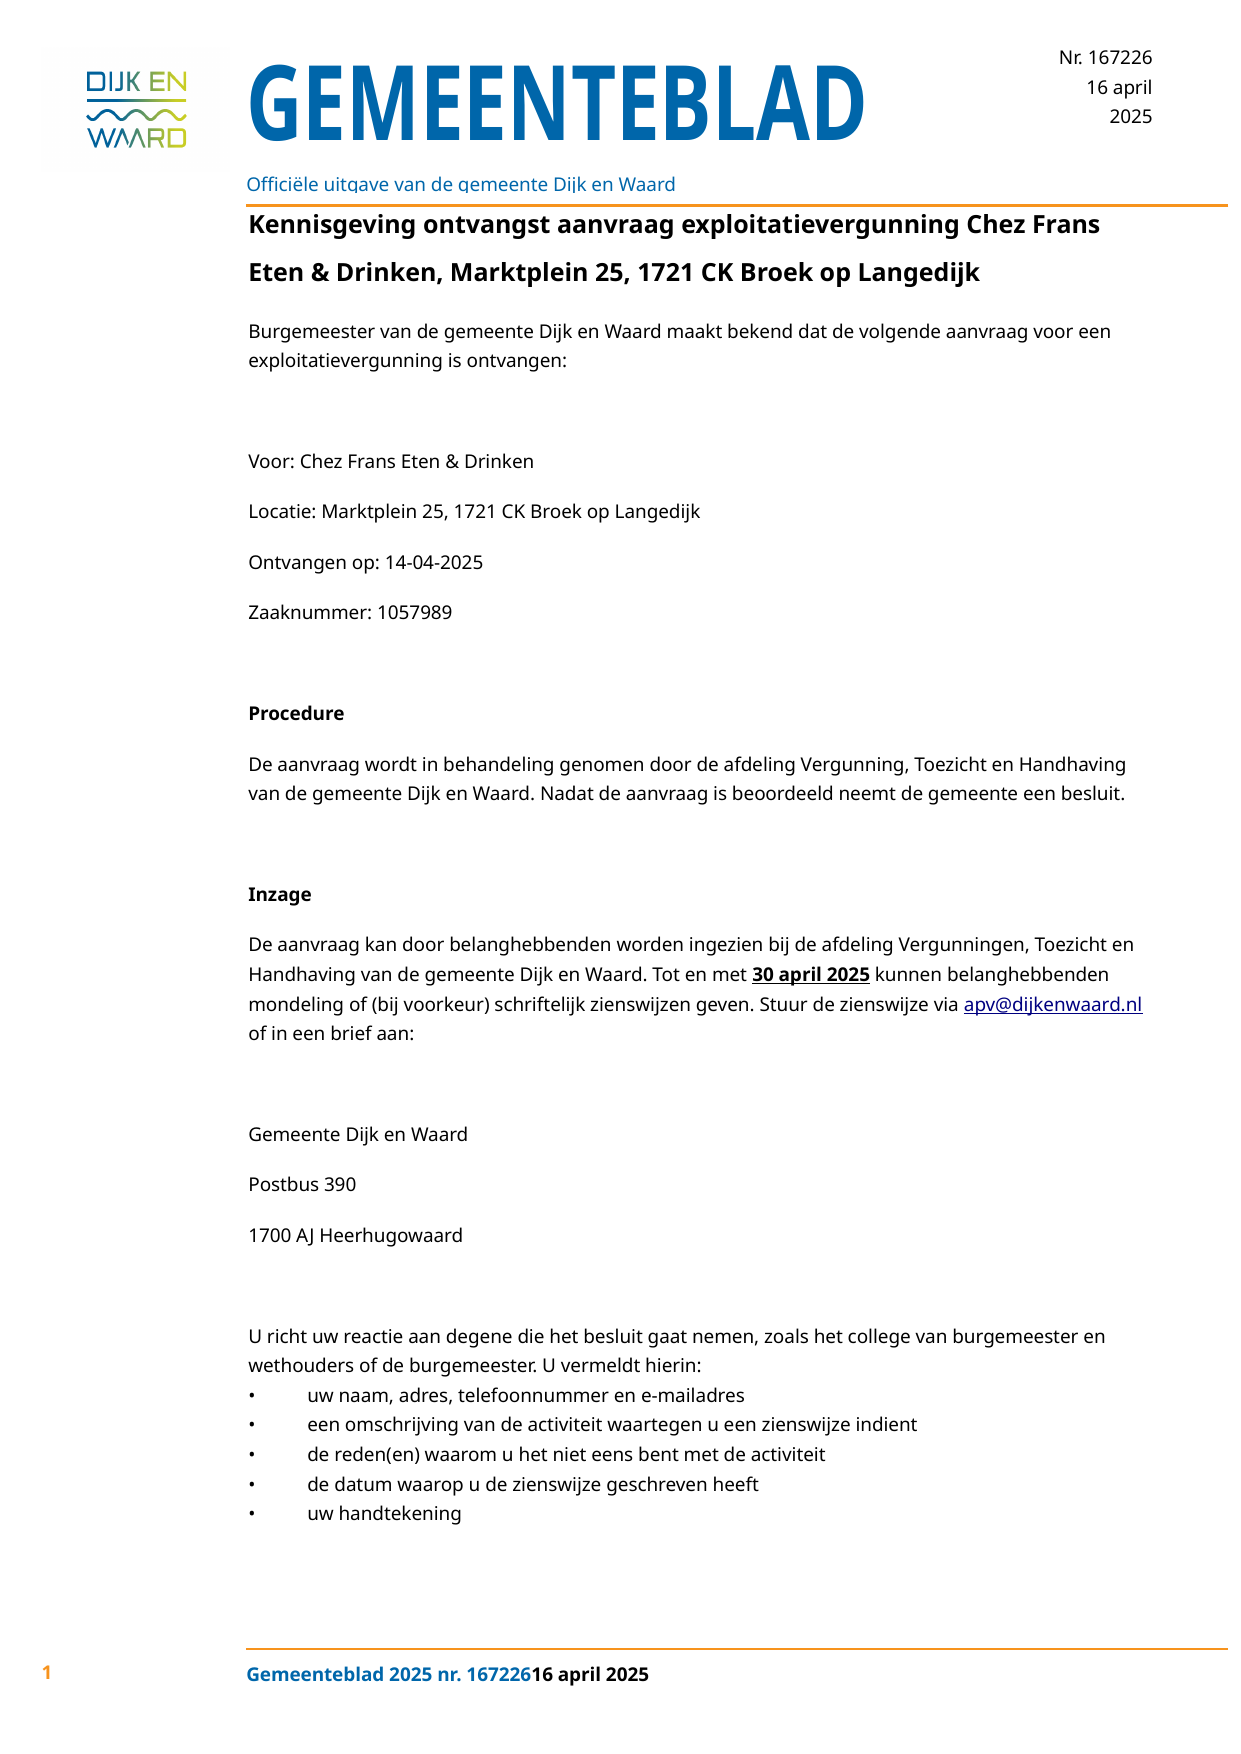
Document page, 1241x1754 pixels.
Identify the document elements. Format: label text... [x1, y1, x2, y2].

text Ontvangen op: 14-04-2025 [248, 549, 1152, 575]
text Procedure [248, 700, 1152, 726]
text Gemeente Dijk en Waard [248, 1121, 1152, 1147]
list een omschrijving van de activiteit waartegen u een zienswijze indient [248, 1412, 1152, 1437]
picture [41, 47, 231, 172]
text Zaaknummer: 1057989 [248, 599, 1152, 625]
text Postbus 390 [248, 1172, 1152, 1197]
text Voor: Chez Frans Eten & Drinken [248, 448, 1152, 474]
text De aanvraag wordt in behandeling genomen door de afdeling Vergunning, Toezicht en Handhaving van de gemeente Dijk en Waard. Nadat de aanvraag is beoordeeld neemt de gemeente een besluit. [248, 751, 1152, 806]
text U richt uw reactie aan degene die het besluit gaat nemen, zoals het college van burgemeester en wethouders of de burgemeester. U vermeldt hierin: [248, 1323, 1152, 1378]
text Locatie: Marktplein 25, 1721 CK Broek op Langedijk [248, 499, 1152, 524]
list uw naam, adres, telefoonnummer en e-mailadres [248, 1382, 1152, 1408]
list de reden(en) waarom u het niet eens bent met de activiteit [248, 1441, 1152, 1467]
text De aanvraag kan door belanghebbenden worden ingezien bij de afdeling Vergunningen, Toezicht en Handhaving van de gemeente Dijk en Waard. Tot en met 30 april 2025 kunnen belanghebbenden mondeling of (bij voorkeur) schriftelijk zienswijzen geven. Stuur de zienswijze via apv@dijkenwaard.nl of in een brief aan: [248, 932, 1152, 1046]
text Inzage [248, 881, 1152, 907]
text 1700 AJ Heerhugowaard [248, 1222, 1152, 1248]
list uw handtekening [248, 1500, 1152, 1526]
text Burgemeester van de gemeente Dijk en Waard maakt bekend dat de volgende aanvraag voor een exploitatievergunning is ontvangen: [248, 318, 1152, 373]
text Kennisgeving ontvangst aanvraag exploitatievergunning Chez Frans Eten & Drinken, Marktplein 25, 1721 CK Broek op Langedijk [248, 207, 1152, 288]
list de datum waarop u de zienswijze geschreven heeft [248, 1471, 1152, 1497]
